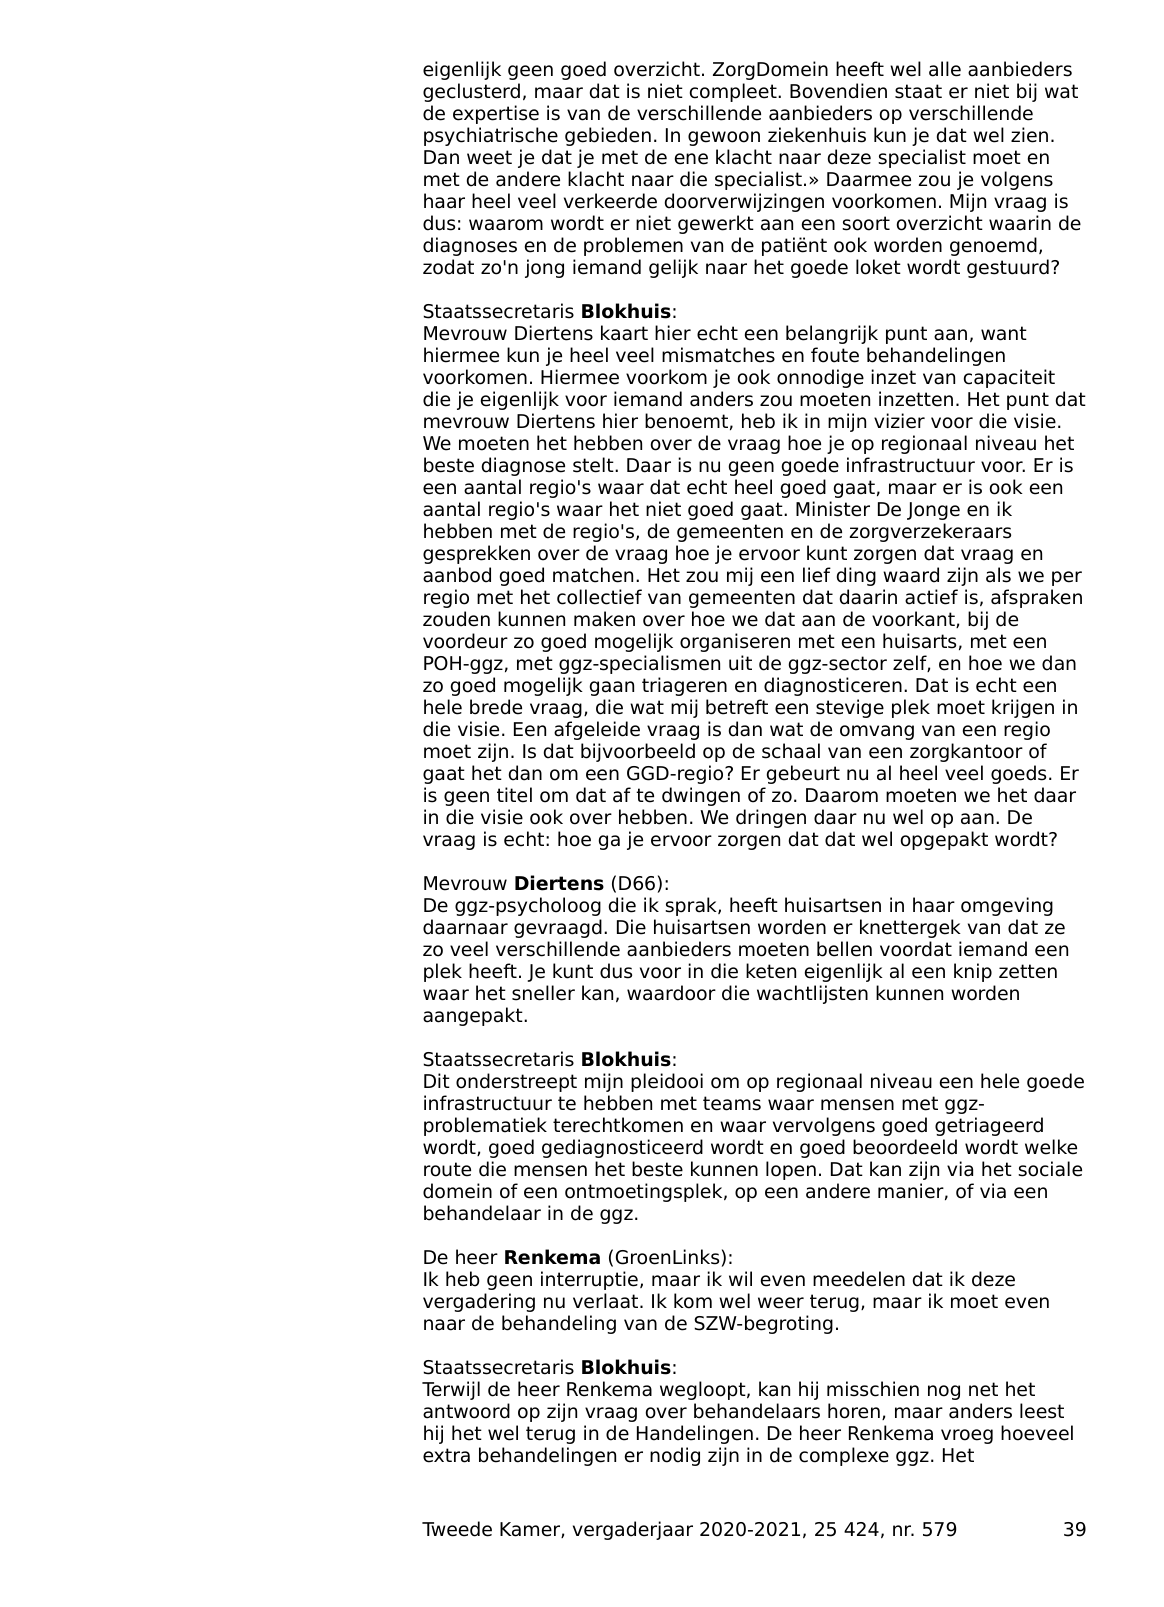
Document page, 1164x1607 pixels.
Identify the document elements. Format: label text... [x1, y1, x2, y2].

text Dit onderstreept mijn pleidooi om op regionaal niveau een hele goede infrastructuur te hebben met teams waar mensen met ggz-problematiek terechtkomen en waar vervolgens goed getriageerd wordt, goed gediagnosticeerd wordt en goed beoordeeld wordt welke route die mensen het beste kunnen lopen. Dat kan zijn via het sociale domein of een ontmoetingsplek, op een andere manier, of via een behandelaar in de ggz. [422, 1071, 1087, 1224]
text De ggz-psycholoog die ik sprak, heeft huisartsen in haar omgeving daarnaar gevraagd. Die huisartsen worden er knettergek van dat ze zo veel verschillende aanbieders moeten bellen voordat iemand een plek heeft. Je kunt dus voor in die keten eigenlijk al een knip zetten waar het sneller kan, waardoor die wachtlijsten kunnen worden aangepakt. [422, 895, 1087, 1027]
text Staatssecretaris Blokhuis: [422, 1049, 1087, 1071]
text Staatssecretaris Blokhuis: [422, 1357, 1087, 1379]
text De heer Renkema (GroenLinks): [422, 1247, 1087, 1269]
text Staatssecretaris Blokhuis: [422, 301, 1087, 323]
text Mevrouw Diertens (D66): [422, 873, 1087, 895]
text Mevrouw Diertens kaart hier echt een belangrijk punt aan, want hiermee kun je heel veel mismatches en foute behandelingen voorkomen. Hiermee voorkom je ook onnodige inzet van capaciteit die je eigenlijk voor iemand anders zou moeten inzetten. Het punt dat mevrouw Diertens hier benoemt, heb ik in mijn vizier voor die visie. We moeten het hebben over de vraag hoe je op regionaal niveau het beste diagnose stelt. Daar is nu geen goede infrastructuur voor. Er is een aantal regio's waar dat echt heel goed gaat, maar er is ook een aantal regio's waar het niet goed gaat. Minister De Jonge en ik hebben met de regio's, de gemeenten en de zorgverzekeraars gesprekken over de vraag hoe je ervoor kunt zorgen dat vraag en aanbod goed matchen. Het zou mij een lief ding waard zijn als we per regio met het collectief van gemeenten dat daarin actief is, afspraken zouden kunnen maken over hoe we dat aan de voorkant, bij de voordeur zo goed mogelijk organiseren met een huisarts, met een POH-ggz, met ggz-specialismen uit de ggz-sector zelf, en hoe we dan zo goed mogelijk gaan triageren en diagnosticeren. Dat is echt een hele brede vraag, die wat mij betreft een stevige plek moet krijgen in die visie. Een afgeleide vraag is dan wat de omvang van een regio moet zijn. Is dat bijvoorbeeld op de schaal van een zorgkantoor of gaat het dan om een GGD-regio? Er gebeurt nu al heel veel goeds. Er is geen titel om dat af te dwingen of zo. Daarom moeten we het daar in die visie ook over hebben. We dringen daar nu wel op aan. De vraag is echt: hoe ga je ervoor zorgen dat dat wel opgepakt wordt? [422, 323, 1087, 851]
text Ik heb geen interruptie, maar ik wil even meedelen dat ik deze vergadering nu verlaat. Ik kom wel weer terug, maar ik moet even naar de behandeling van de SZW-begroting. [422, 1269, 1087, 1335]
text Terwijl de heer Renkema wegloopt, kan hij misschien nog net het antwoord op zijn vraag over behandelaars horen, maar anders leest hij het wel terug in de Handelingen. De heer Renkema vroeg hoeveel extra behandelingen er nodig zijn in de complexe ggz. Het [422, 1379, 1087, 1467]
text eigenlijk geen goed overzicht. ZorgDomein heeft wel alle aanbieders geclusterd, maar dat is niet compleet. Bovendien staat er niet bij wat de expertise is van de verschillende aanbieders op verschillende psychiatrische gebieden. In gewoon ziekenhuis kun je dat wel zien. Dan weet je dat je met de ene klacht naar deze specialist moet en met de andere klacht naar die specialist.» Daarmee zou je volgens haar heel veel verkeerde doorverwijzingen voorkomen. Mijn vraag is dus: waarom wordt er niet gewerkt aan een soort overzicht waarin de diagnoses en de problemen van de patiënt ook worden genoemd, zodat zo'n jong iemand gelijk naar het goede loket wordt gestuurd? [422, 59, 1087, 279]
